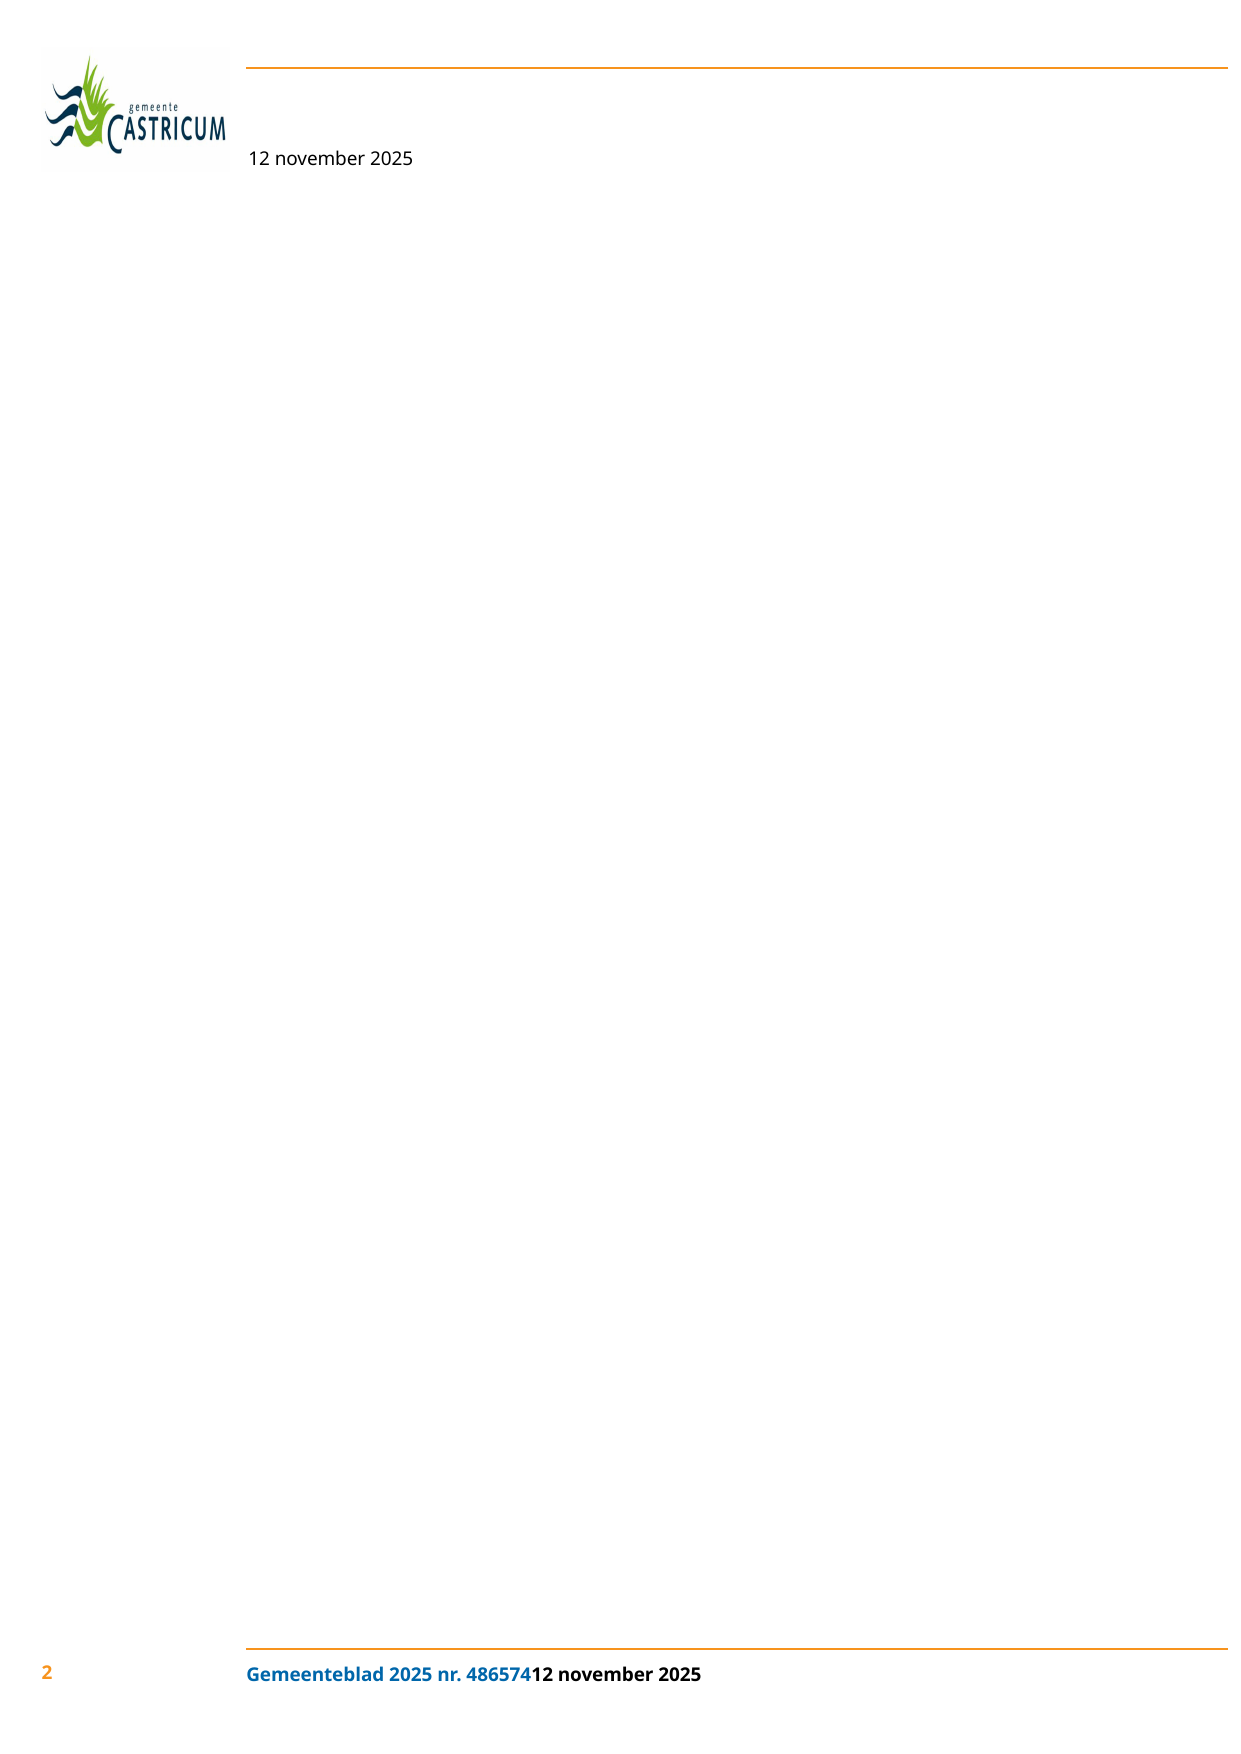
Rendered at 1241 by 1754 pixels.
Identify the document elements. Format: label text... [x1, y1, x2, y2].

picture [41, 47, 231, 172]
text 12 november 2025 [248, 145, 1152, 171]
